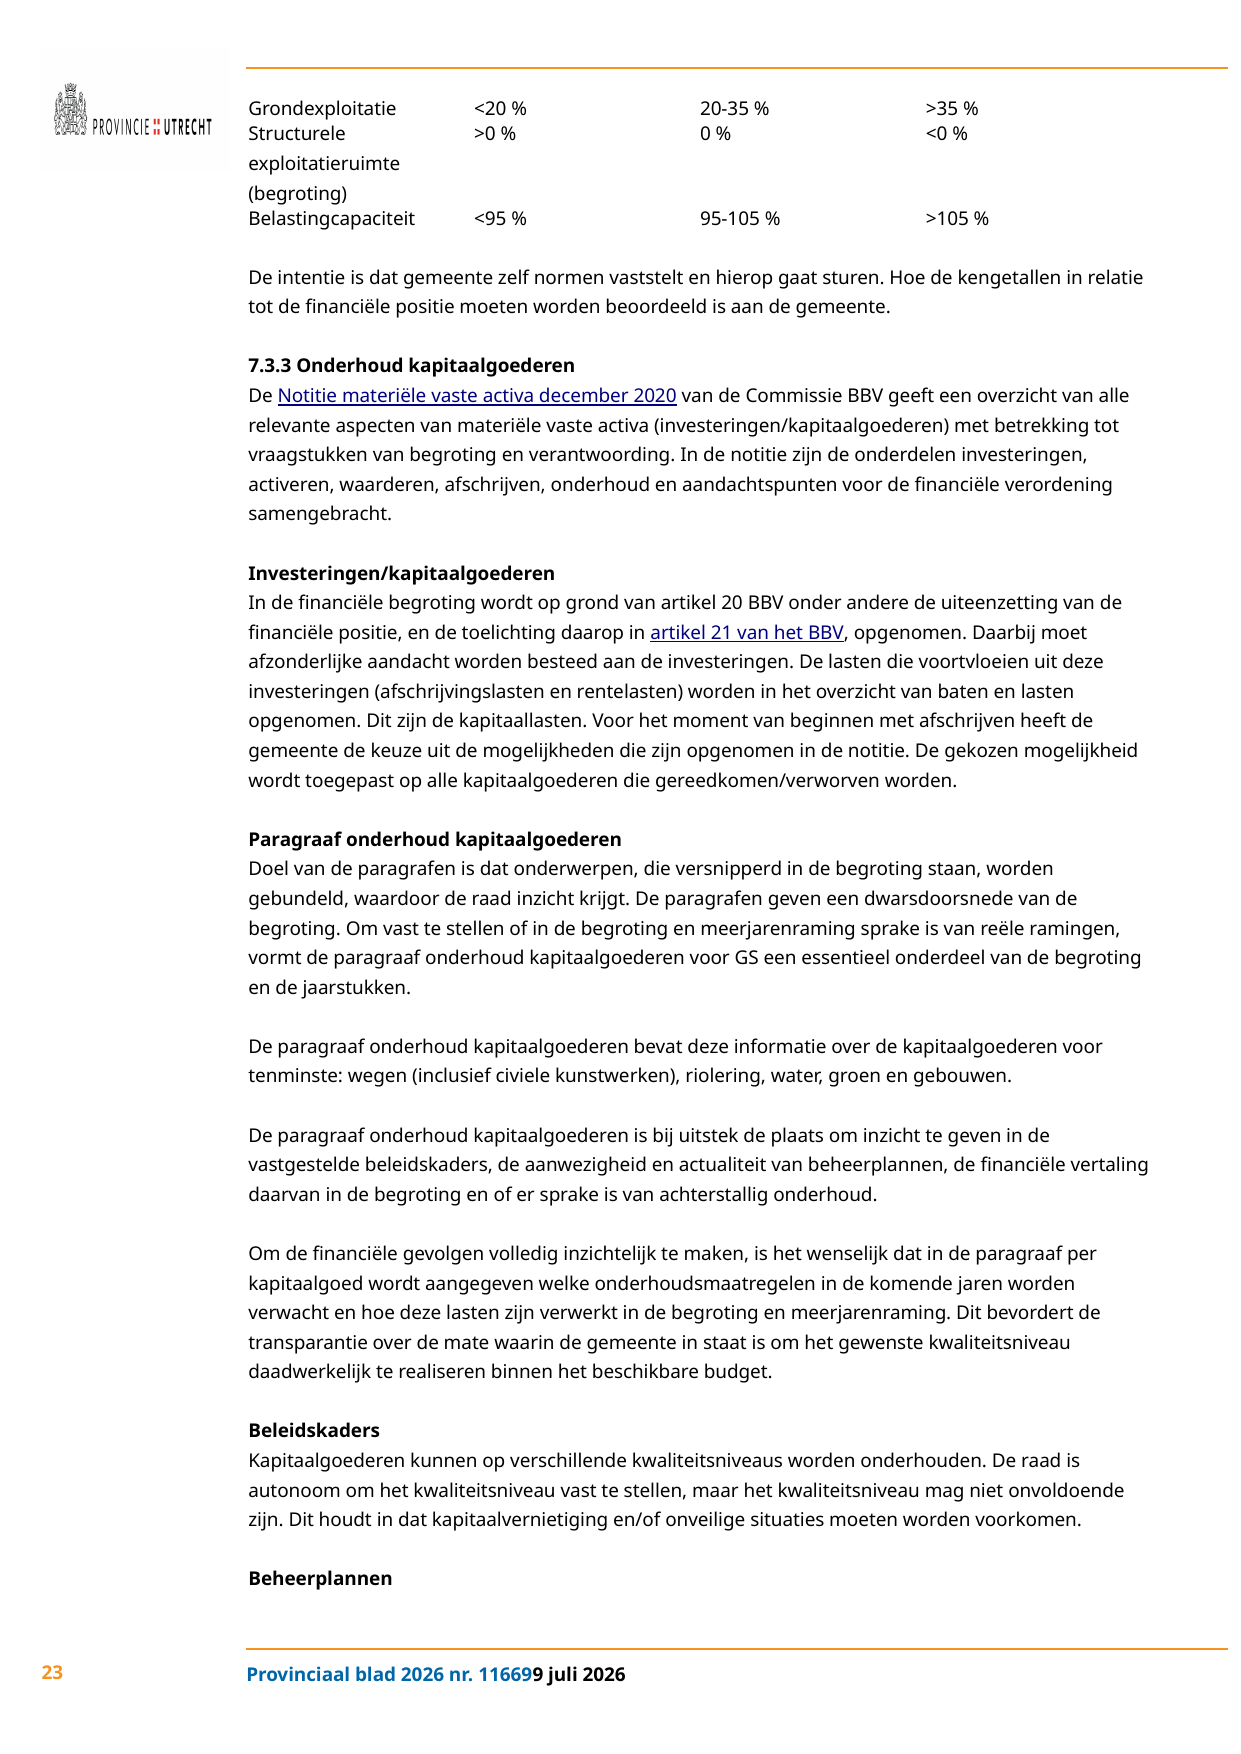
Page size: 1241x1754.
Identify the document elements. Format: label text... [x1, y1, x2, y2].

table_cell <20 % [474, 95, 700, 121]
text De Notitie materiële vaste activa december 2020 van de Commissie BBV geeft een overzicht van alle relevante aspecten van materiële vaste activa (investeringen/kapitaalgoederen) met betrekking tot vraagstukken van begroting en verantwoording. In de notitie zijn de onderdelen investeringen, activeren, waarderen, afschrijven, onderhoud en aandachtspunten voor de financiële verordening samengebracht. [248, 382, 1152, 526]
text Kapitaalgoederen kunnen op verschillende kwaliteitsniveaus worden onderhouden. De raad is autonoom om het kwaliteitsniveau vast te stellen, maar het kwaliteitsniveau mag niet onvoldoende zijn. Dit houdt in dat kapitaalvernietiging en/of onveilige situaties moeten worden voorkomen. [248, 1447, 1152, 1532]
text Om de financiële gevolgen volledig inzichtelijk te maken, is het wenselijk dat in de paragraaf per kapitaalgoed wordt aangegeven welke onderhoudsmaatregelen in de komende jaren worden verwacht en hoe deze lasten zijn verwerkt in de begroting en meerjarenraming. Dit bevordert de transparantie over de mate waarin de gemeente in staat is om het gewenste kwaliteitsniveau daadwerkelijk te realiseren binnen het beschikbare budget. [248, 1240, 1152, 1384]
text Investeringen/kapitaalgoederen [248, 560, 1152, 586]
table_cell 20-35 % [700, 95, 926, 121]
text 7.3.3 Onderhoud kapitaalgoederen [248, 353, 1152, 378]
table_cell Structurele exploitatieruimte (begroting) [248, 121, 474, 205]
table_cell Belastingcapaciteit [248, 205, 474, 231]
picture [41, 47, 231, 172]
text De paragraaf onderhoud kapitaalgoederen bevat deze informatie over de kapitaalgoederen voor tenminste: wegen (inclusief civiele kunstwerken), riolering, water, groen en gebouwen. [248, 1033, 1152, 1088]
table_cell 0 % [700, 121, 926, 205]
text Paragraaf onderhoud kapitaalgoederen [248, 826, 1152, 852]
table_cell Grondexploitatie [248, 95, 474, 121]
table_cell <95 % [474, 205, 700, 231]
table_cell >105 % [926, 205, 1152, 231]
table_cell >35 % [926, 95, 1152, 121]
table_cell >0 % [474, 121, 700, 205]
table_cell <0 % [926, 121, 1152, 205]
text De paragraaf onderhoud kapitaalgoederen is bij uitstek de plaats om inzicht te geven in de vastgestelde beleidskaders, de aanwezigheid en actualiteit van beheerplannen, de financiële vertaling daarvan in de begroting en of er sprake is van achterstallig onderhoud. [248, 1122, 1152, 1207]
text Beleidskaders [248, 1418, 1152, 1443]
text Doel van de paragrafen is dat onderwerpen, die versnipperd in de begroting staan, worden gebundeld, waardoor de raad inzicht krijgt. De paragrafen geven een dwarsdoorsnede van de begroting. Om vast te stellen of in de begroting en meerjarenraming sprake is van reële ramingen, vormt de paragraaf onderhoud kapitaalgoederen voor GS een essentieel onderdeel van de begroting en de jaarstukken. [248, 856, 1152, 1000]
text In de financiële begroting wordt op grond van artikel 20 BBV onder andere de uiteenzetting van de financiële positie, en de toelichting daarop in artikel 21 van het BBV, opgenomen. Daarbij moet afzonderlijke aandacht worden besteed aan de investeringen. De lasten die voortvloeien uit deze investeringen (afschrijvingslasten en rentelasten) worden in het overzicht van baten en lasten opgenomen. Dit zijn de kapitaallasten. Voor het moment van beginnen met afschrijven heeft de gemeente de keuze uit de mogelijkheden die zijn opgenomen in de notitie. De gekozen mogelijkheid wordt toegepast op alle kapitaalgoederen die gereedkomen/verworven worden. [248, 589, 1152, 793]
table_cell 95-105 % [700, 205, 926, 231]
text De intentie is dat gemeente zelf normen vaststelt en hierop gaat sturen. Hoe de kengetallen in relatie tot de financiële positie moeten worden beoordeeld is aan de gemeente. [248, 264, 1152, 319]
text Beheerplannen [248, 1566, 1152, 1591]
